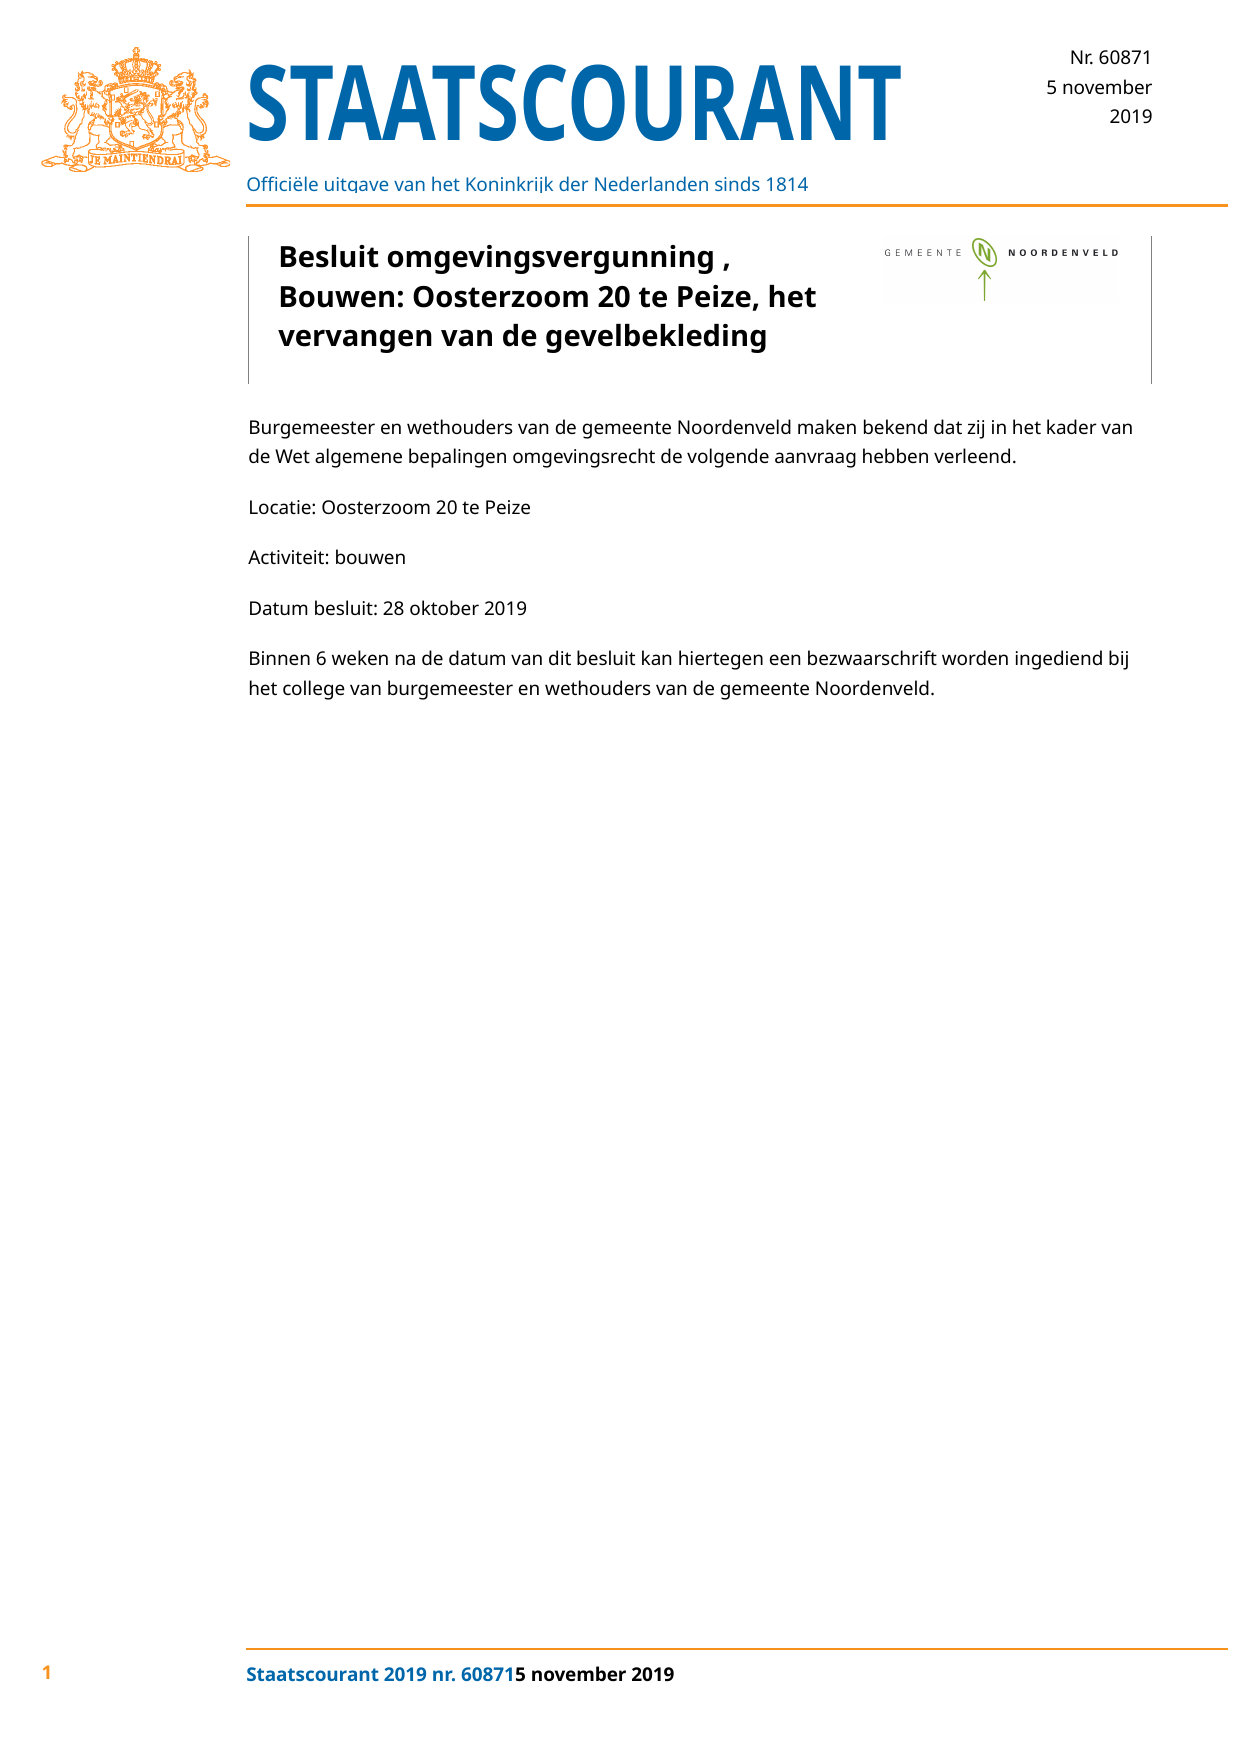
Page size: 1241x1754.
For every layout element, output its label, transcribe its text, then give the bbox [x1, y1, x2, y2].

text Burgemeester en wethouders van de gemeente Noordenveld maken bekend dat zij in het kader van de Wet algemene bepalingen omgevingsrecht de volgende aanvraag hebben verleend. [248, 414, 1152, 469]
table_header Besluit omgevingsvergunning , Bouwen: Oosterzoom 20 te Peize, het vervangen van de gevelbekleding [249, 236, 850, 384]
text Datum besluit: 28 oktober 2019 [248, 595, 1152, 621]
text Activiteit: bouwen [248, 544, 1152, 570]
text Locatie: Oosterzoom 20 te Peize [248, 494, 1152, 520]
picture [882, 236, 1119, 303]
text Binnen 6 weken na de datum van dit besluit kan hiertegen een bezwaarschrift worden ingediend bij het college van burgemeester en wethouders van de gemeente Noordenveld. [248, 645, 1152, 701]
picture [41, 47, 231, 172]
table_header [850, 236, 1151, 384]
